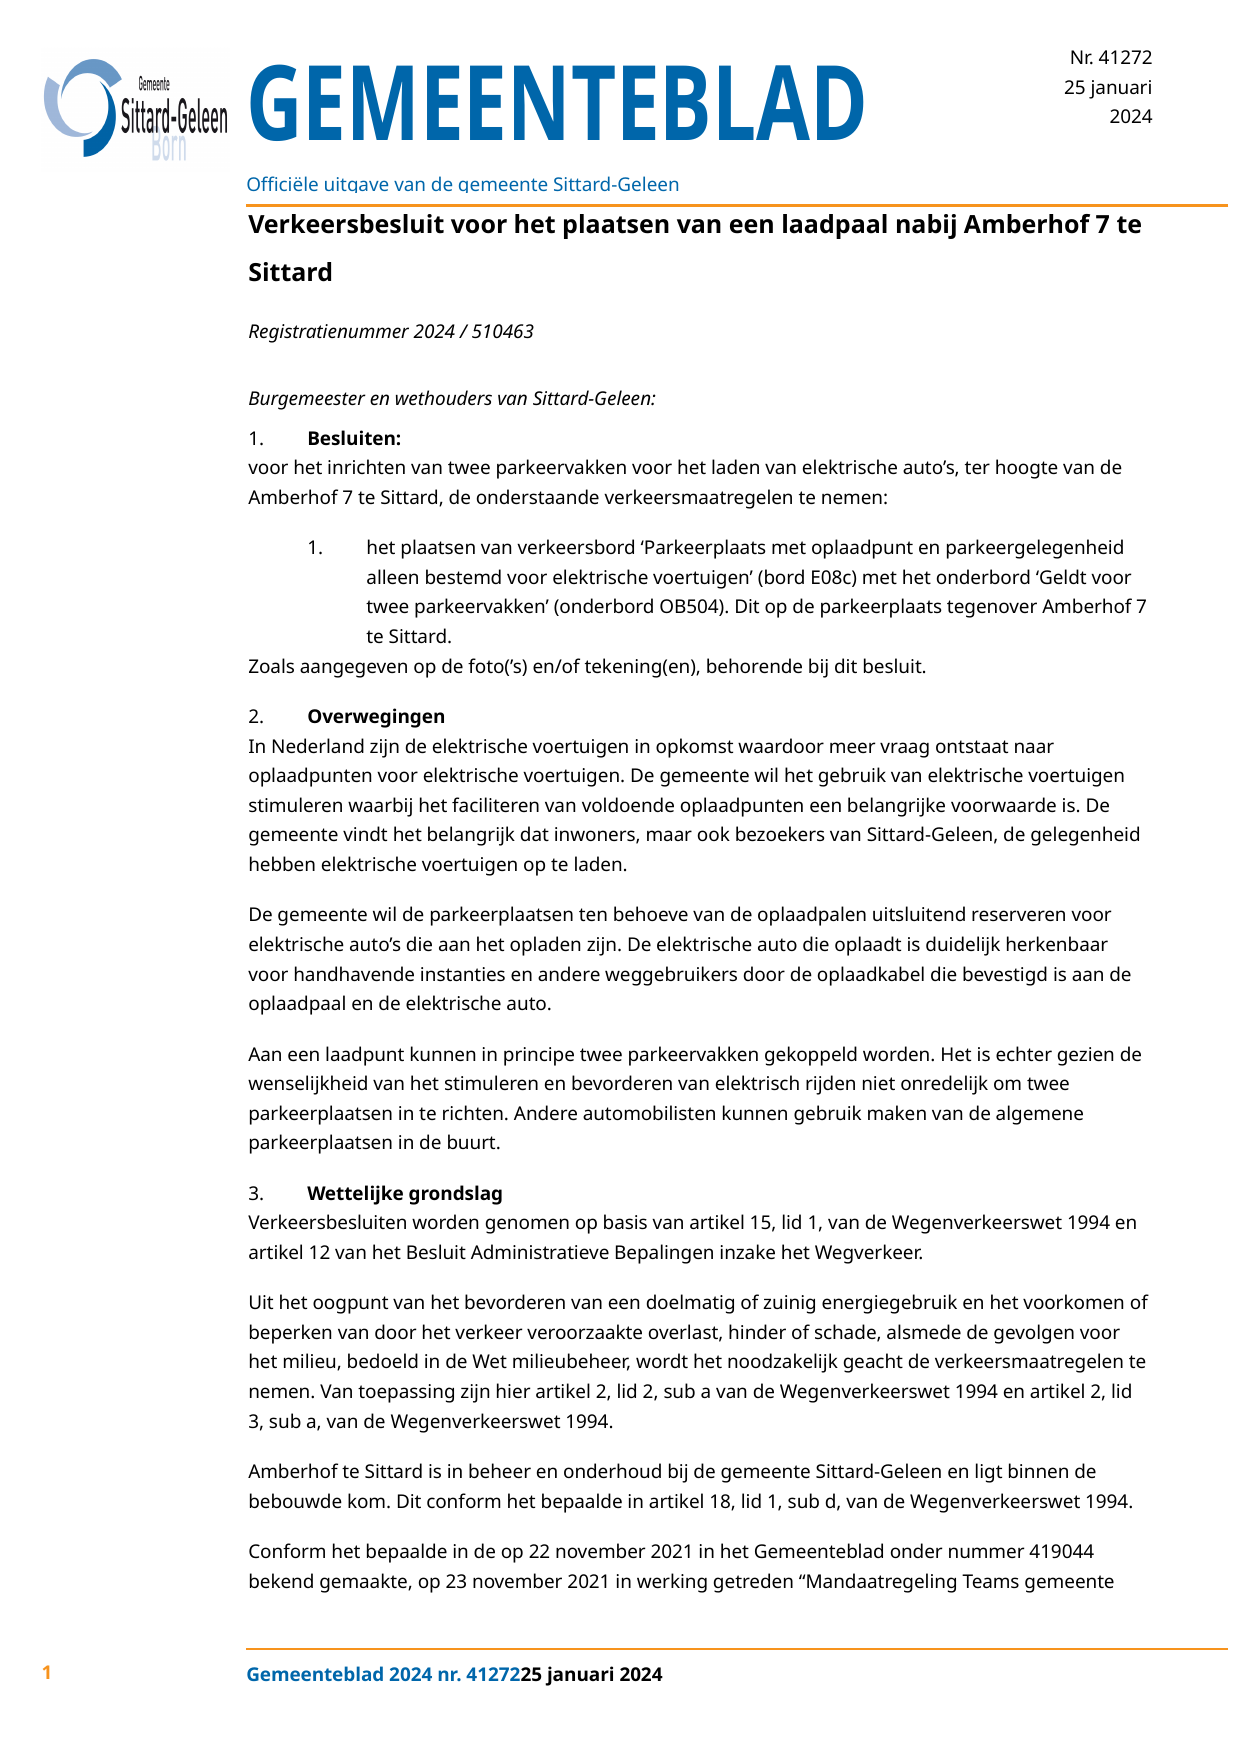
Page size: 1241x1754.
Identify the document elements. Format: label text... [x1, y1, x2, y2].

picture [41, 47, 231, 172]
text Uit het oogpunt van het bevorderen van een doelmatig of zuinig energiegebruik en het voorkomen of beperken van door het verkeer veroorzaakte overlast, hinder of schade, alsmede de gevolgen voor het milieu, bedoeld in de Wet milieubeheer, wordt het noodzakelijk geacht de verkeersmaatregelen te nemen. Van toepassing zijn hier artikel 2, lid 2, sub a van de Wegenverkeerswet 1994 en artikel 2, lid 3, sub a, van de Wegenverkeerswet 1994. [248, 1289, 1152, 1433]
text In Nederland zijn de elektrische voertuigen in opkomst waardoor meer vraag ontstaat naar oplaadpunten voor elektrische voertuigen. De gemeente wil het gebruik van elektrische voertuigen stimuleren waarbij het faciliteren van voldoende oplaadpunten een belangrijke voorwaarde is. De gemeente vindt het belangrijk dat inwoners, maar ook bezoekers van Sittard-Geleen, de gelegenheid hebben elektrische voertuigen op te laden. [248, 733, 1152, 877]
text Aan een laadpunt kunnen in principe twee parkeervakken gekoppeld worden. Het is echter gezien de wenselijkheid van het stimuleren en bevorderen van elektrisch rijden niet onredelijk om twee parkeerplaatsen in te richten. Andere automobilisten kunnen gebruik maken van de algemene parkeerplaatsen in de buurt. [248, 1041, 1152, 1155]
text Verkeersbesluit voor het plaatsen van een laadpaal nabij Amberhof 7 te Sittard [248, 207, 1152, 288]
text Zoals aangegeven op de foto(’s) en/of tekening(en), behorende bij dit besluit. [248, 653, 1152, 678]
text Burgemeester en wethouders van Sittard-Geleen: [248, 386, 1152, 411]
list Overwegingen [248, 703, 1152, 729]
text voor het inrichten van twee parkeervakken voor het laden van elektrische auto’s, ter hoogte van de Amberhof 7 te Sittard, de onderstaande verkeersmaatregelen te nemen: [248, 454, 1152, 510]
text Conform het bepaalde in de op 22 november 2021 in het Gemeenteblad onder nummer 419044 bekend gemaakte, op 23 november 2021 in werking getreden “Mandaatregeling Teams gemeente [248, 1538, 1152, 1593]
text Verkeersbesluiten worden genomen op basis van artikel 15, lid 1, van de Wegenverkeerswet 1994 en artikel 12 van het Besluit Administratieve Bepalingen inzake het Wegverkeer. [248, 1209, 1152, 1265]
text De gemeente wil de parkeerplaatsen ten behoeve van de oplaadpalen uitsluitend reserveren voor elektrische auto’s die aan het opladen zijn. De elektrische auto die oplaadt is duidelijk herkenbaar voor handhavende instanties en andere weggebruikers door de oplaadkabel die bevestigd is aan de oplaadpaal en de elektrische auto. [248, 902, 1152, 1016]
list het plaatsen van verkeersbord ‘Parkeerplaats met oplaadpunt en parkeergelegenheid alleen bestemd voor elektrische voertuigen’ (bord E08c) met het onderbord ‘Geldt voor twee parkeervakken’ (onderbord OB504). Dit op de parkeerplaats tegenover Amberhof 7 te Sittard. [307, 534, 1152, 649]
list Besluiten: [248, 425, 1152, 451]
list Wettelijke grondslag [248, 1180, 1152, 1206]
text Amberhof te Sittard is in beheer en onderhoud bij de gemeente Sittard-Geleen en ligt binnen de bebouwde kom. Dit conform het bepaalde in artikel 18, lid 1, sub d, van de Wegenverkeerswet 1994. [248, 1458, 1152, 1513]
text Registratienummer 2024 / 510463 [248, 318, 1152, 344]
